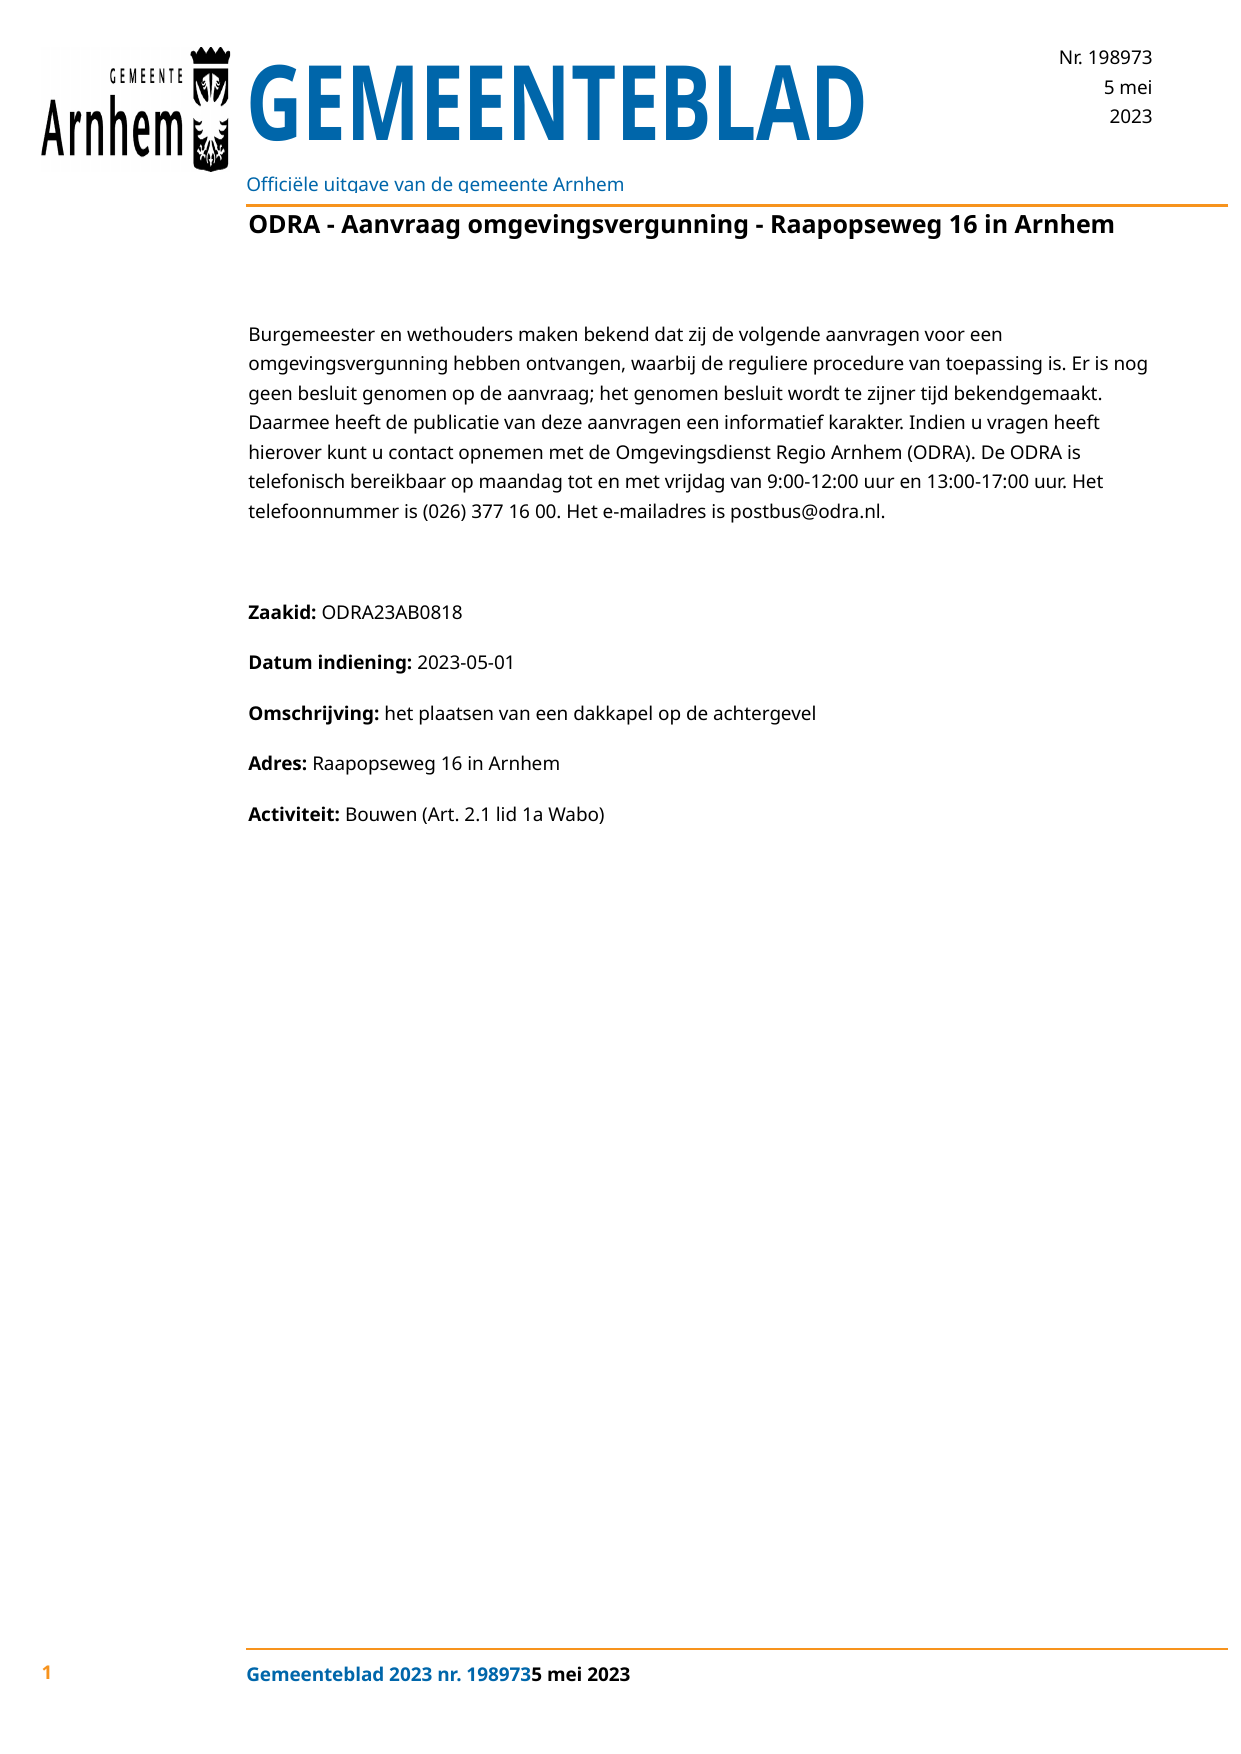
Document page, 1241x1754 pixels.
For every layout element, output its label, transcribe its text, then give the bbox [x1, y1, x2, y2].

picture [41, 47, 231, 172]
text Burgemeester en wethouders maken bekend dat zij de volgende aanvragen voor een omgevingsvergunning hebben ontvangen, waarbij de reguliere procedure van toepassing is. Er is nog geen besluit genomen op de aanvraag; het genomen besluit wordt te zijner tijd bekendgemaakt. Daarmee heeft de publicatie van deze aanvragen een informatief karakter. Indien u vragen heeft hierover kunt u contact opnemen met de Omgevingsdienst Regio Arnhem (ODRA). De ODRA is telefonisch bereikbaar op maandag tot en met vrijdag van 9:00-12:00 uur en 13:00-17:00 uur. Het telefoonnummer is (026) 377 16 00. Het e-mailadres is postbus@odra.nl. [248, 321, 1152, 524]
text ODRA - Aanvraag omgevingsvergunning - Raapopseweg 16 in Arnhem [248, 207, 1152, 241]
text Activiteit: Bouwen (Art. 2.1 lid 1a Wabo) [248, 801, 1152, 826]
text Adres: Raapopseweg 16 in Arnhem [248, 750, 1152, 776]
text Omschrijving: het plaatsen van een dakkapel op de achtergevel [248, 700, 1152, 726]
text Zaakid: ODRA23AB0818 [248, 599, 1152, 625]
text Datum indiening: 2023-05-01 [248, 649, 1152, 675]
